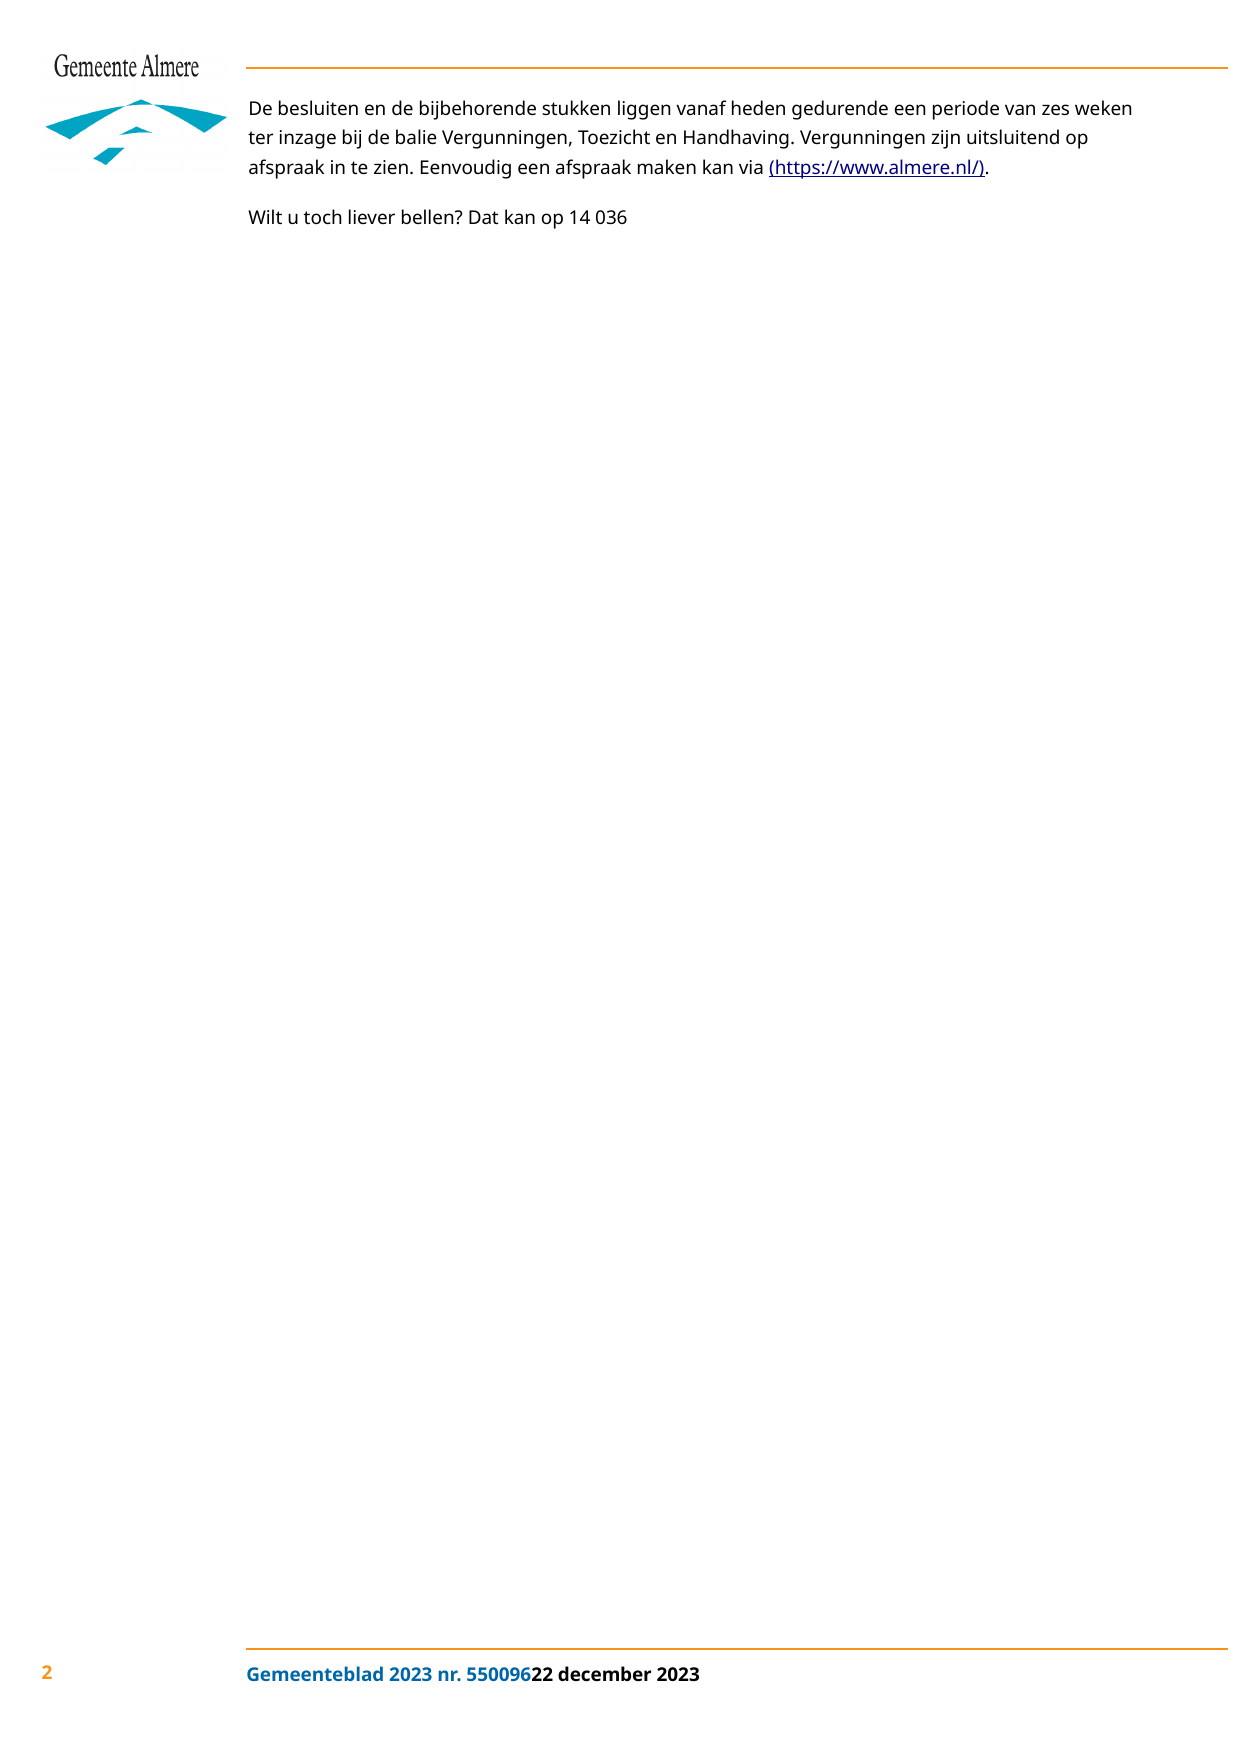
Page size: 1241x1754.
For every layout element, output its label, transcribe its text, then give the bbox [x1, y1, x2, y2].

text De besluiten en de bijbehorende stukken liggen vanaf heden gedurende een periode van zes weken ter inzage bij de balie Vergunningen, Toezicht en Handhaving. Vergunningen zijn uitsluitend op afspraak in te zien. Eenvoudig een afspraak maken kan via (https://www.almere.nl/). [248, 95, 1152, 180]
text Wilt u toch liever bellen? Dat kan op 14 036 [248, 204, 1152, 230]
picture [41, 47, 231, 172]
